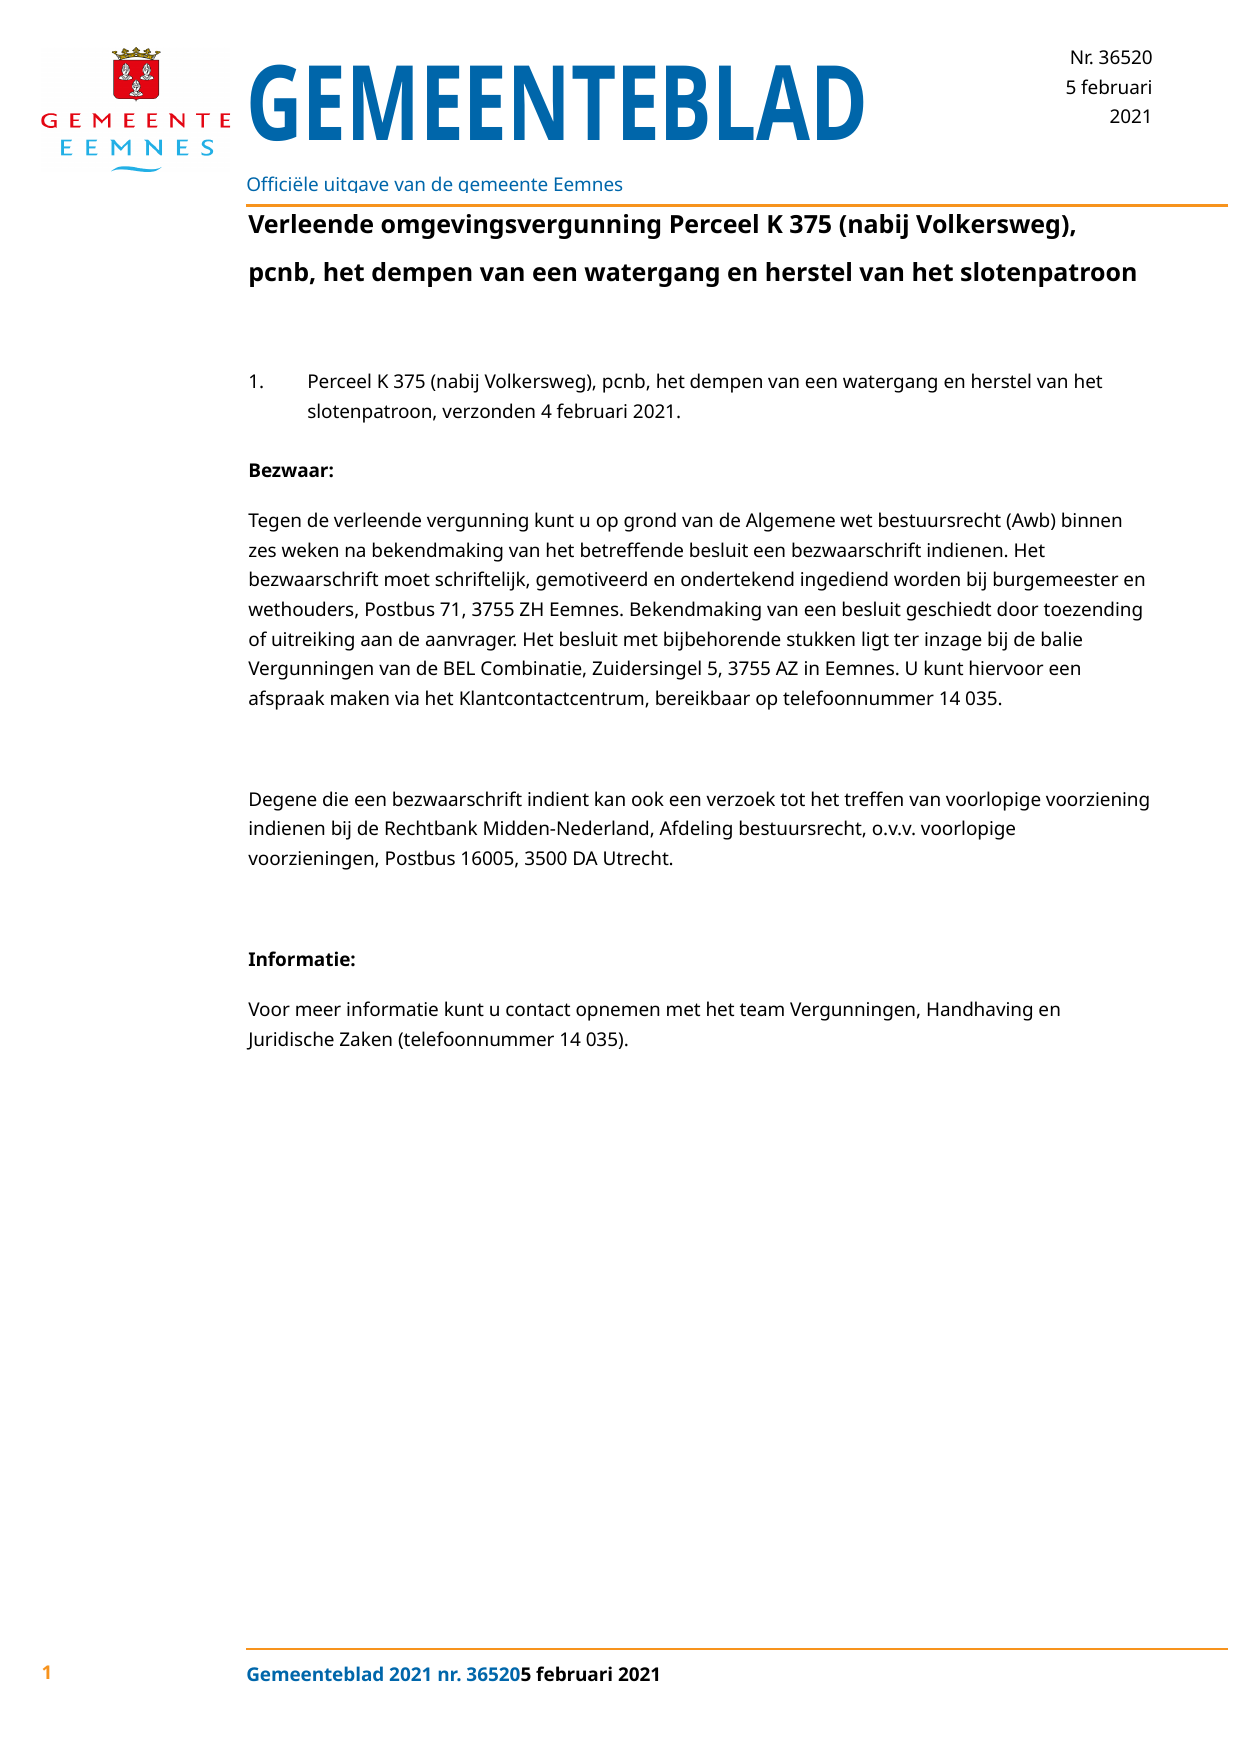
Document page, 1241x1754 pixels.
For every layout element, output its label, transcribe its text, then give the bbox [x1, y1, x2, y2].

text Informatie: [248, 946, 1152, 972]
list Perceel K 375 (nabij Volkersweg), pcnb, het dempen van een watergang en herstel van het slotenpatroon, verzonden 4 februari 2021. [248, 368, 1152, 424]
text Voor meer informatie kunt u contact opnemen met het team Vergunningen, Handhaving en Juridische Zaken (telefoonnummer 14 035). [248, 996, 1152, 1052]
text Degene die een bezwaarschrift indient kan ook een verzoek tot het treffen van voorlopige voorziening indienen bij de Rechtbank Midden-Nederland, Afdeling bestuursrecht, o.v.v. voorlopige voorzieningen, Postbus 16005, 3500 DA Utrecht. [248, 786, 1152, 871]
text Tegen de verleende vergunning kunt u op grond van de Algemene wet bestuursrecht (Awb) binnen zes weken na bekendmaking van het betreffende besluit een bezwaarschrift indienen. Het bezwaarschrift moet schriftelijk, gemotiveerd en ondertekend ingediend worden bij burgemeester en wethouders, Postbus 71, 3755 ZH Eemnes. Bekendmaking van een besluit geschiedt door toezending of uitreiking aan de aanvrager. Het besluit met bijbehorende stukken ligt ter inzage bij de balie Vergunningen van de BEL Combinatie, Zuidersingel 5, 3755 AZ in Eemnes. U kunt hiervoor een afspraak maken via het Klantcontactcentrum, bereikbaar op telefoonnummer 14 035. [248, 507, 1152, 711]
picture [41, 47, 231, 172]
text Bezwaar: [248, 457, 1152, 483]
text Verleende omgevingsvergunning Perceel K 375 (nabij Volkersweg), pcnb, het dempen van een watergang en herstel van het slotenpatroon [248, 207, 1152, 288]
